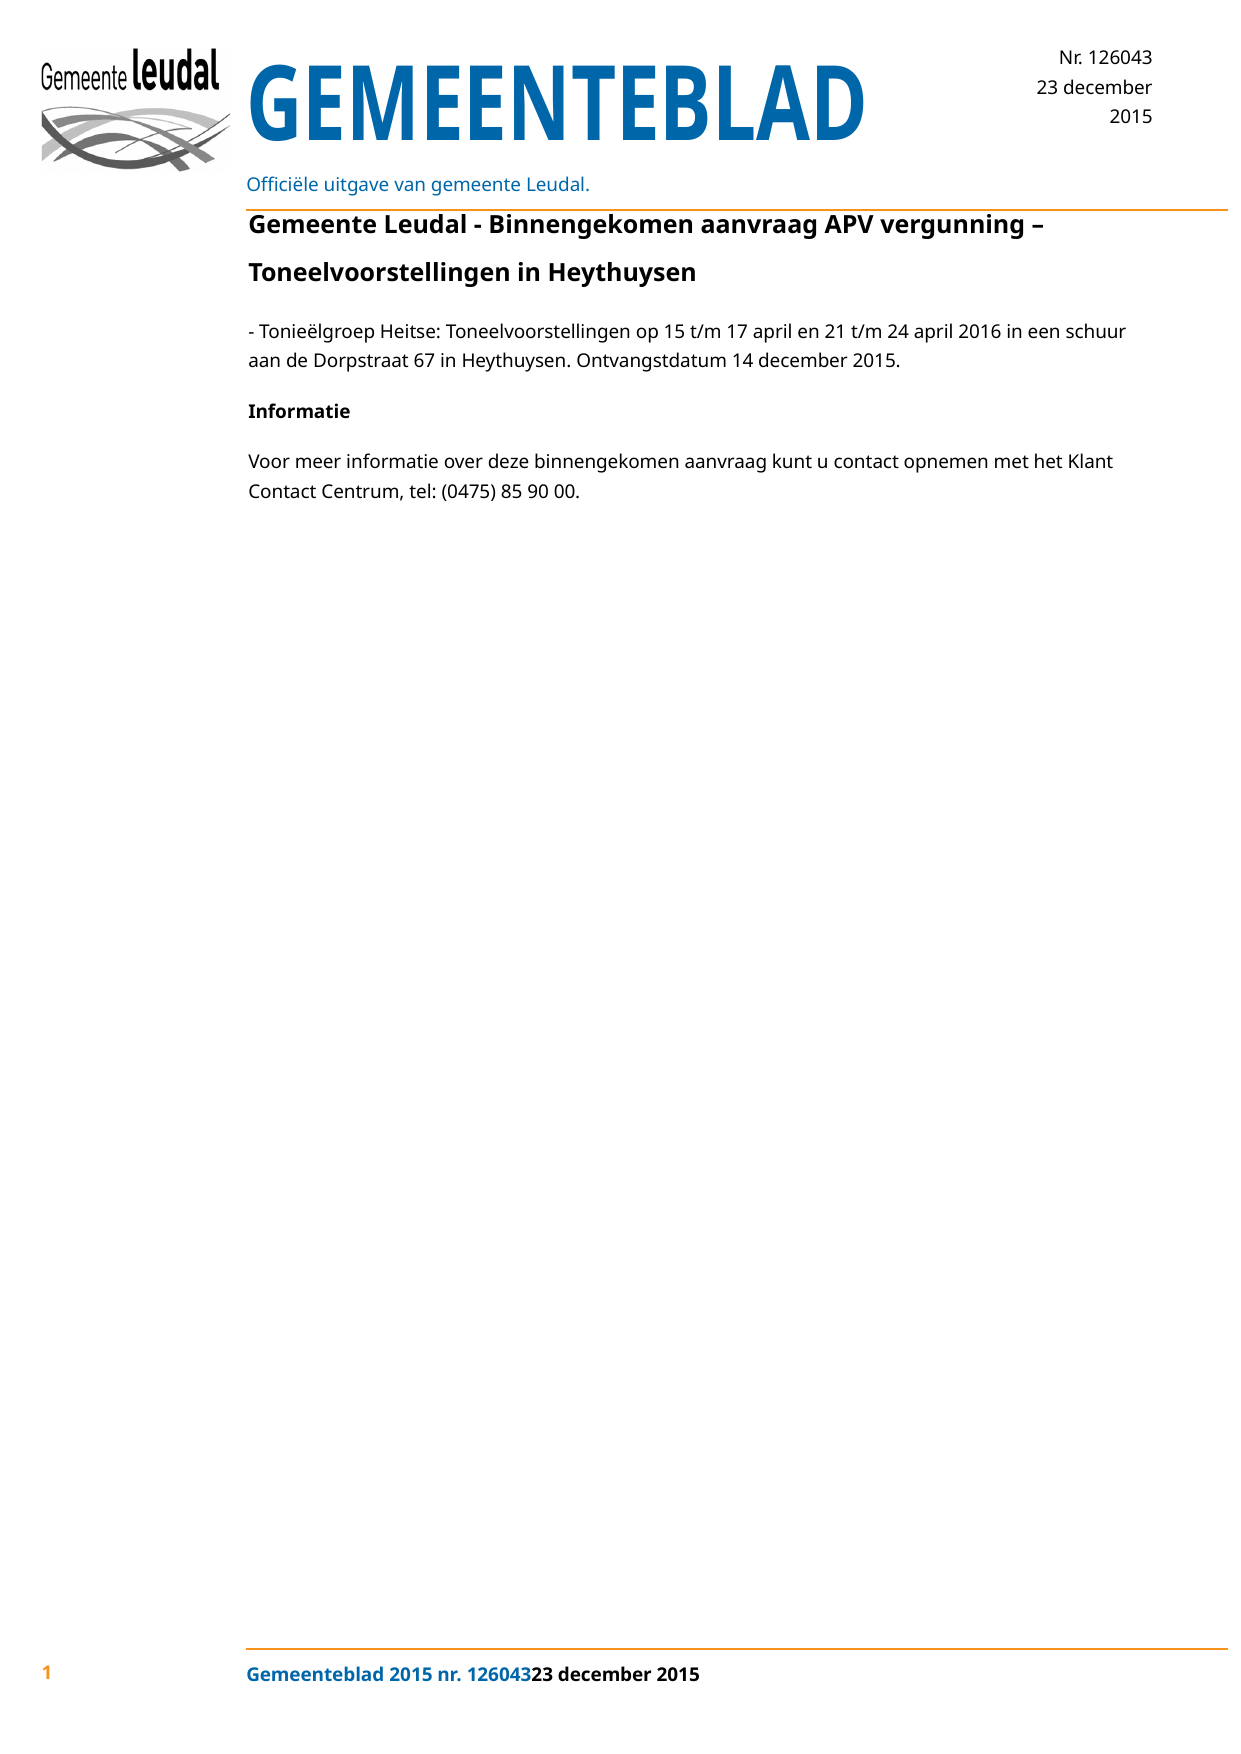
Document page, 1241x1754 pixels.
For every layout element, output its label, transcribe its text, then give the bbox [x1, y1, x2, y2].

text Informatie [248, 398, 1152, 424]
text Voor meer informatie over deze binnengekomen aanvraag kunt u contact opnemen met het Klant Contact Centrum, tel: (0475) 85 90 00. [248, 448, 1152, 504]
picture [41, 47, 231, 172]
text Gemeente Leudal - Binnengekomen aanvraag APV vergunning – Toneelvoorstellingen in Heythuysen [248, 211, 1152, 288]
text - Tonieëlgroep Heitse: Toneelvoorstellingen op 15 t/m 17 april en 21 t/m 24 april 2016 in een schuur aan de Dorpstraat 67 in Heythuysen. Ontvangstdatum 14 december 2015. [248, 318, 1152, 373]
